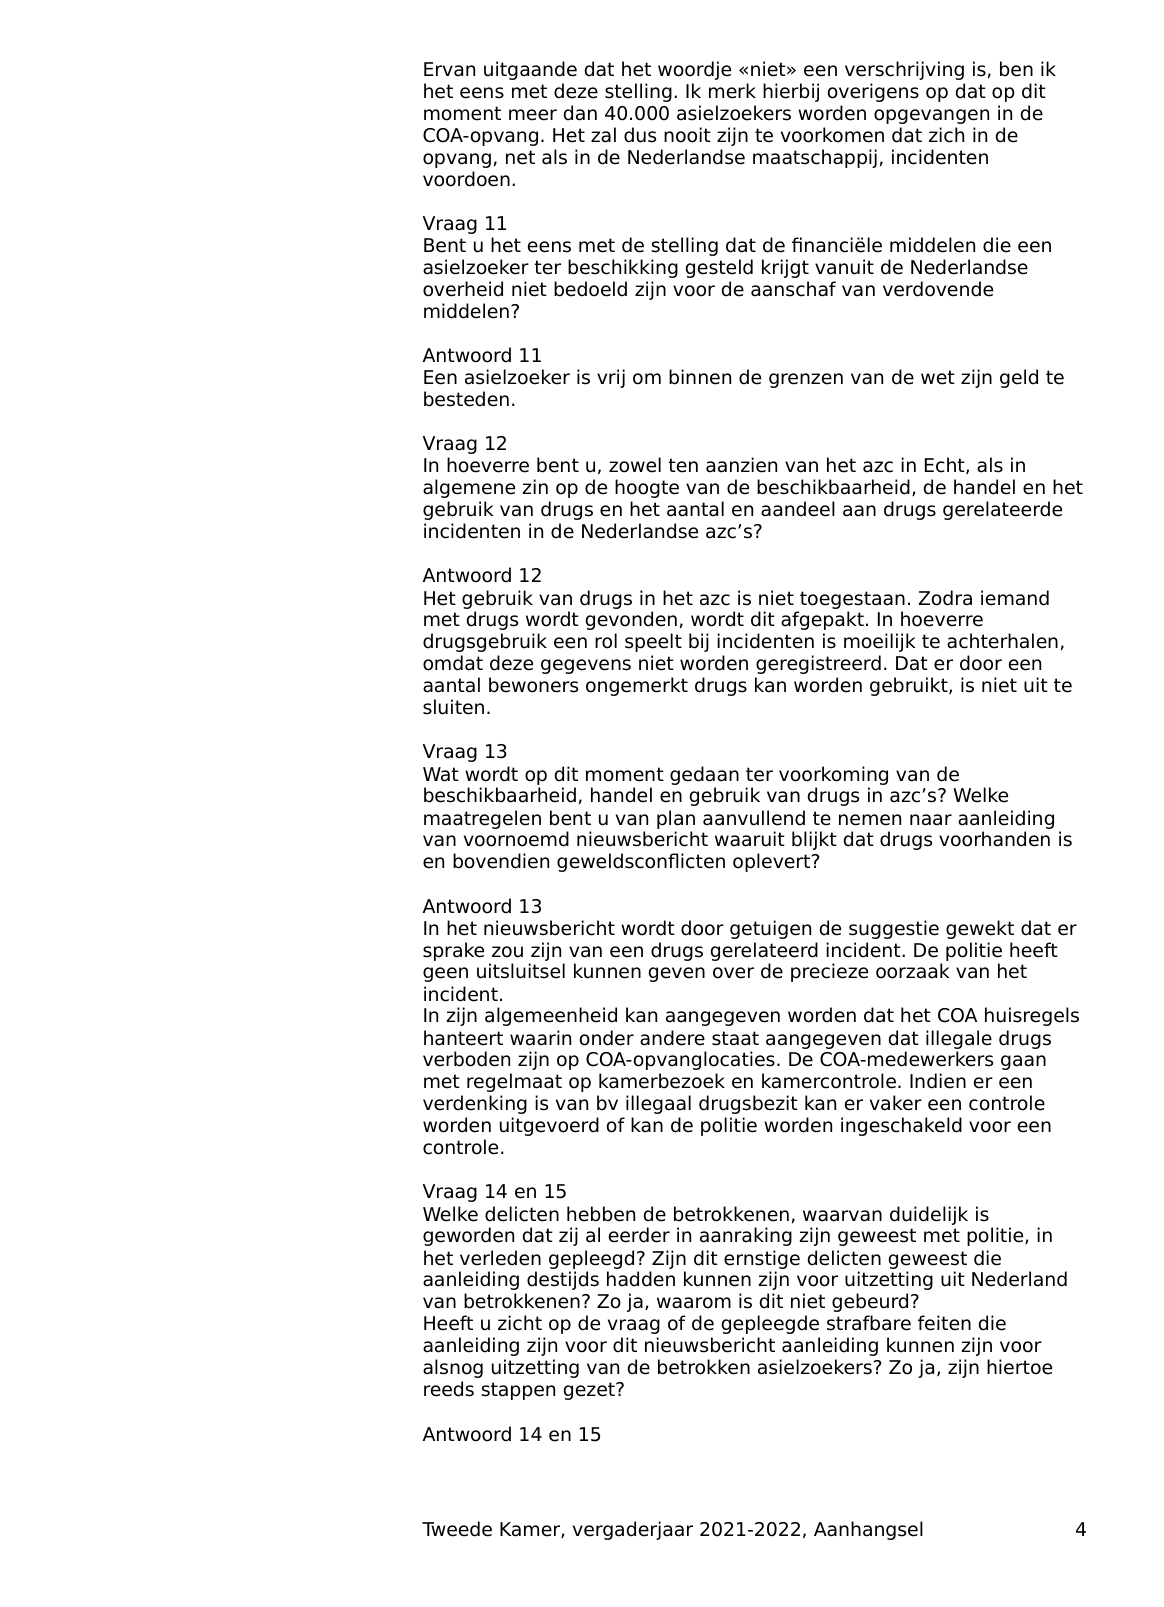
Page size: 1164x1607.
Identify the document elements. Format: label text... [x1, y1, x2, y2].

text In hoeverre bent u, zowel ten aanzien van het azc in Echt, als in algemene zin op de hoogte van de beschikbaarheid, de handel en het gebruik van drugs en het aantal en aandeel aan drugs gerelateerde incidenten in de Nederlandse azc’s? [422, 455, 1087, 543]
text Antwoord 11 [422, 345, 1087, 367]
text Wat wordt op dit moment gedaan ter voorkoming van de beschikbaarheid, handel en gebruik van drugs in azc’s? Welke maatregelen bent u van plan aanvullend te nemen naar aanleiding van voornoemd nieuwsbericht waaruit blijkt dat drugs voorhanden is en bovendien geweldsconflicten oplevert? [422, 763, 1087, 873]
text Ervan uitgaande dat het woordje «niet» een verschrijving is, ben ik het eens met deze stelling. Ik merk hierbij overigens op dat op dit moment meer dan 40.000 asielzoekers worden opgevangen in de COA-opvang. Het zal dus nooit zijn te voorkomen dat zich in de opvang, net als in de Nederlandse maatschappij, incidenten voordoen. [422, 59, 1087, 191]
text Heeft u zicht op de vraag of de gepleegde strafbare feiten die aanleiding zijn voor dit nieuwsbericht aanleiding kunnen zijn voor alsnog uitzetting van de betrokken asielzoekers? Zo ja, zijn hiertoe reeds stappen gezet? [422, 1313, 1087, 1401]
text In het nieuwsbericht wordt door getuigen de suggestie gewekt dat er sprake zou zijn van een drugs gerelateerd incident. De politie heeft geen uitsluitsel kunnen geven over de precieze oorzaak van het incident. [422, 917, 1087, 1005]
text In zijn algemeenheid kan aangegeven worden dat het COA huisregels hanteert waarin onder andere staat aangegeven dat illegale drugs verboden zijn op COA-opvanglocaties. De COA-medewerkers gaan met regelmaat op kamerbezoek en kamercontrole. Indien er een verdenking is van bv illegaal drugsbezit kan er vaker een controle worden uitgevoerd of kan de politie worden ingeschakeld voor een controle. [422, 1005, 1087, 1159]
text Vraag 11 [422, 213, 1087, 235]
text Het gebruik van drugs in het azc is niet toegestaan. Zodra iemand met drugs wordt gevonden, wordt dit afgepakt. In hoeverre drugsgebruik een rol speelt bij incidenten is moeilijk te achterhalen, omdat deze gegevens niet worden geregistreerd. Dat er door een aantal bewoners ongemerkt drugs kan worden gebruikt, is niet uit te sluiten. [422, 587, 1087, 719]
text Vraag 14 en 15 [422, 1181, 1087, 1203]
text Welke delicten hebben de betrokkenen, waarvan duidelijk is geworden dat zij al eerder in aanraking zijn geweest met politie, in het verleden gepleegd? Zijn dit ernstige delicten geweest die aanleiding destijds hadden kunnen zijn voor uitzetting uit Nederland van betrokkenen? Zo ja, waarom is dit niet gebeurd? [422, 1203, 1087, 1313]
text Vraag 12 [422, 433, 1087, 455]
text Antwoord 14 en 15 [422, 1423, 1087, 1445]
text Antwoord 12 [422, 565, 1087, 587]
text Vraag 13 [422, 741, 1087, 763]
text Antwoord 13 [422, 896, 1087, 917]
text Een asielzoeker is vrij om binnen de grenzen van de wet zijn geld te besteden. [422, 367, 1087, 411]
text Bent u het eens met de stelling dat de financiële middelen die een asielzoeker ter beschikking gesteld krijgt vanuit de Nederlandse overheid niet bedoeld zijn voor de aanschaf van verdovende middelen? [422, 235, 1087, 323]
